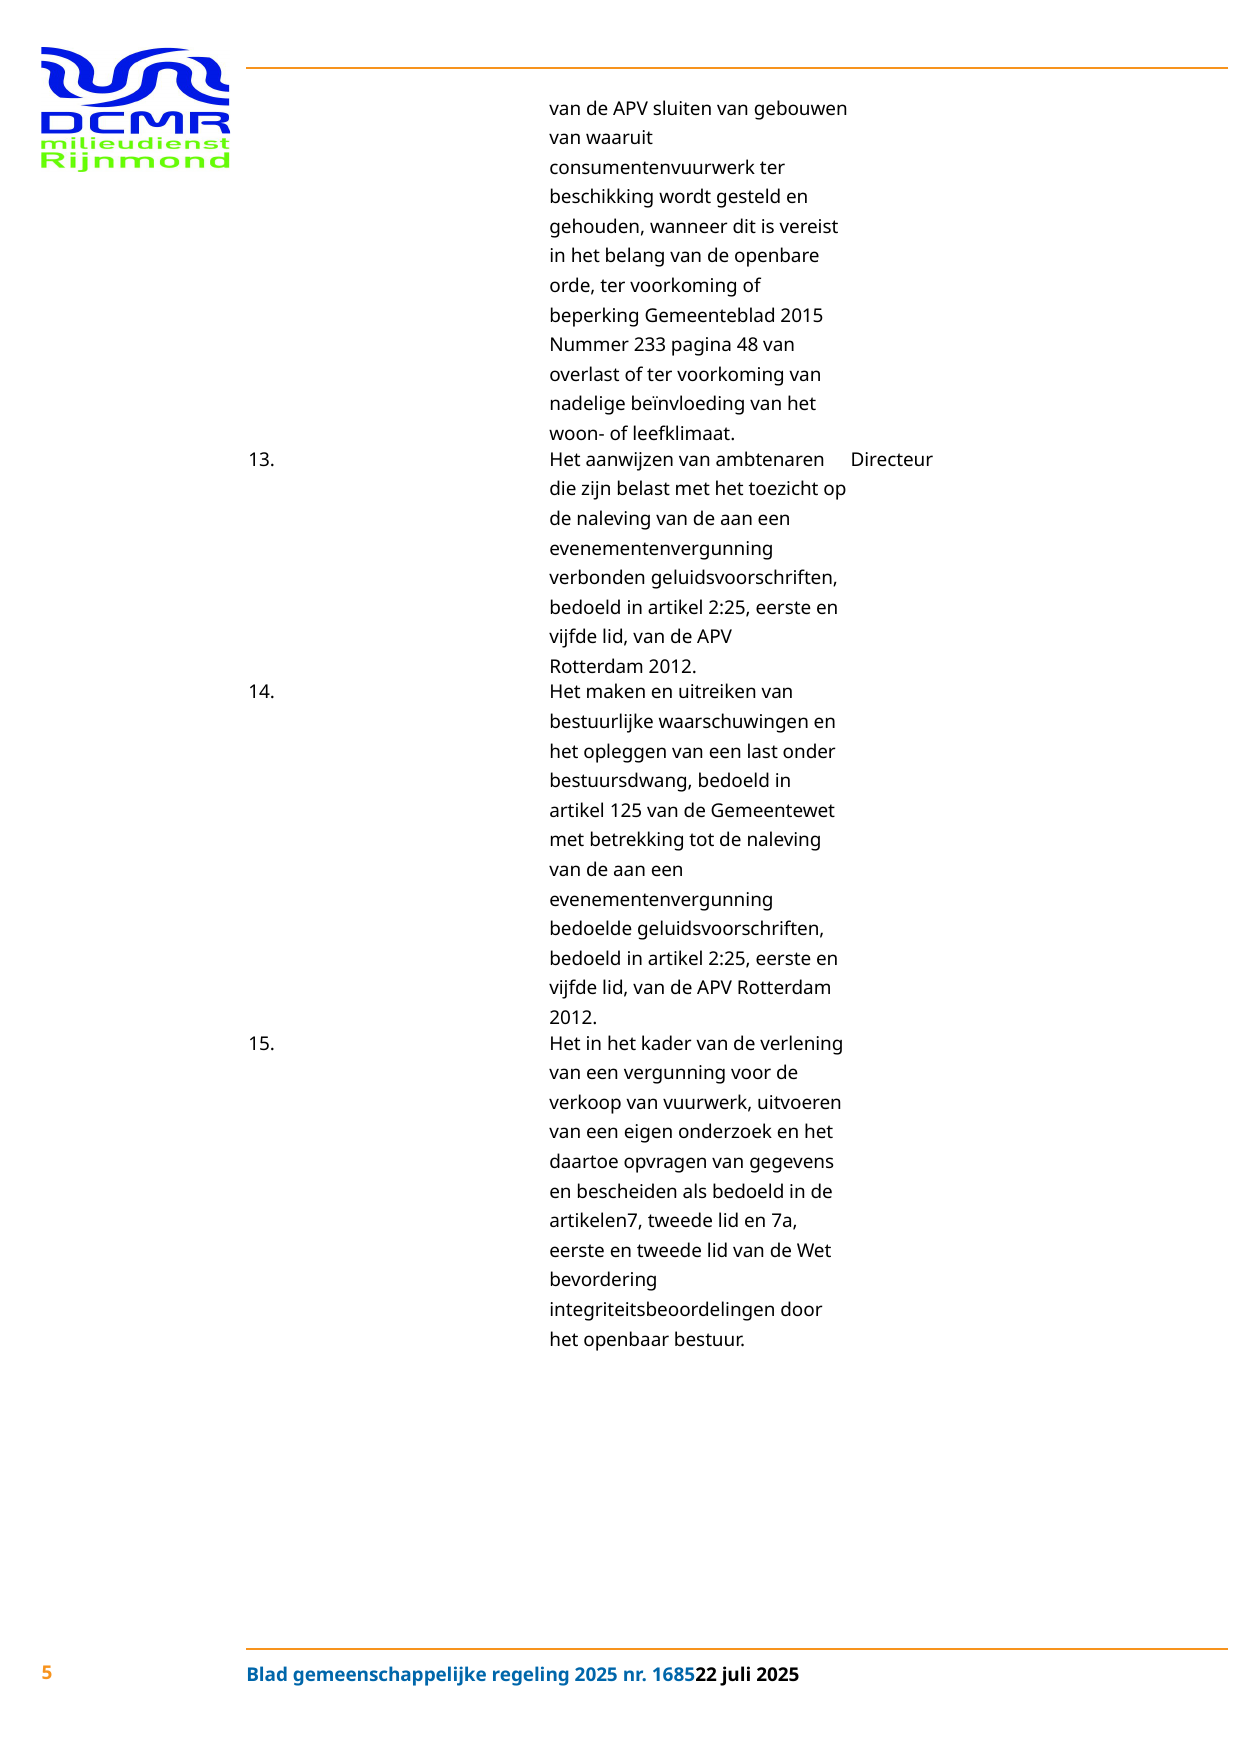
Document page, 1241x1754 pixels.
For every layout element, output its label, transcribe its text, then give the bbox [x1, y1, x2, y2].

table_cell Het in het kader van de verlening van een vergunning voor de verkoop van vuurwerk, uitvoeren van een eigen onderzoek en het daartoe opvragen van gegevens en bescheiden als bedoeld in de artikelen7, tweede lid en 7a, eerste en tweede lid van de Wet bevordering integriteitsbeoordelingen door het openbaar bestuur. [549, 1030, 850, 1351]
table_cell 15. [248, 1030, 549, 1351]
table_cell van de APV sluiten van gebouwen van waaruit consumentenvuurwerk ter beschikking wordt gesteld en gehouden, wanneer dit is vereist in het belang van de openbare orde, ter voorkoming of beperking Gemeenteblad 2015 Nummer 233 pagina 48 van overlast of ter voorkoming van nadelige beïnvloeding van het woon- of leefklimaat. [549, 95, 850, 446]
table_cell 13. [248, 446, 549, 679]
table_cell Het aanwijzen van ambtenaren die zijn belast met het toezicht op de naleving van de aan een evenementenvergunning verbonden geluidsvoorschriften, bedoeld in artikel 2:25, eerste en vijfde lid, van de APV Rotterdam 2012. [549, 446, 850, 679]
table_cell [248, 95, 549, 446]
picture [41, 47, 231, 172]
table_cell [850, 679, 1152, 1030]
table_cell 14. [248, 679, 549, 1030]
table_cell [850, 95, 1152, 446]
table_cell Het maken en uitreiken van bestuurlijke waarschuwingen en het opleggen van een last onder bestuursdwang, bedoeld in artikel 125 van de Gemeentewet met betrekking tot de naleving van de aan een evenementenvergunning bedoelde geluidsvoorschriften, bedoeld in artikel 2:25, eerste en vijfde lid, van de APV Rotterdam 2012. [549, 679, 850, 1030]
table_cell Directeur [850, 446, 1152, 679]
table_cell [850, 1030, 1152, 1351]
